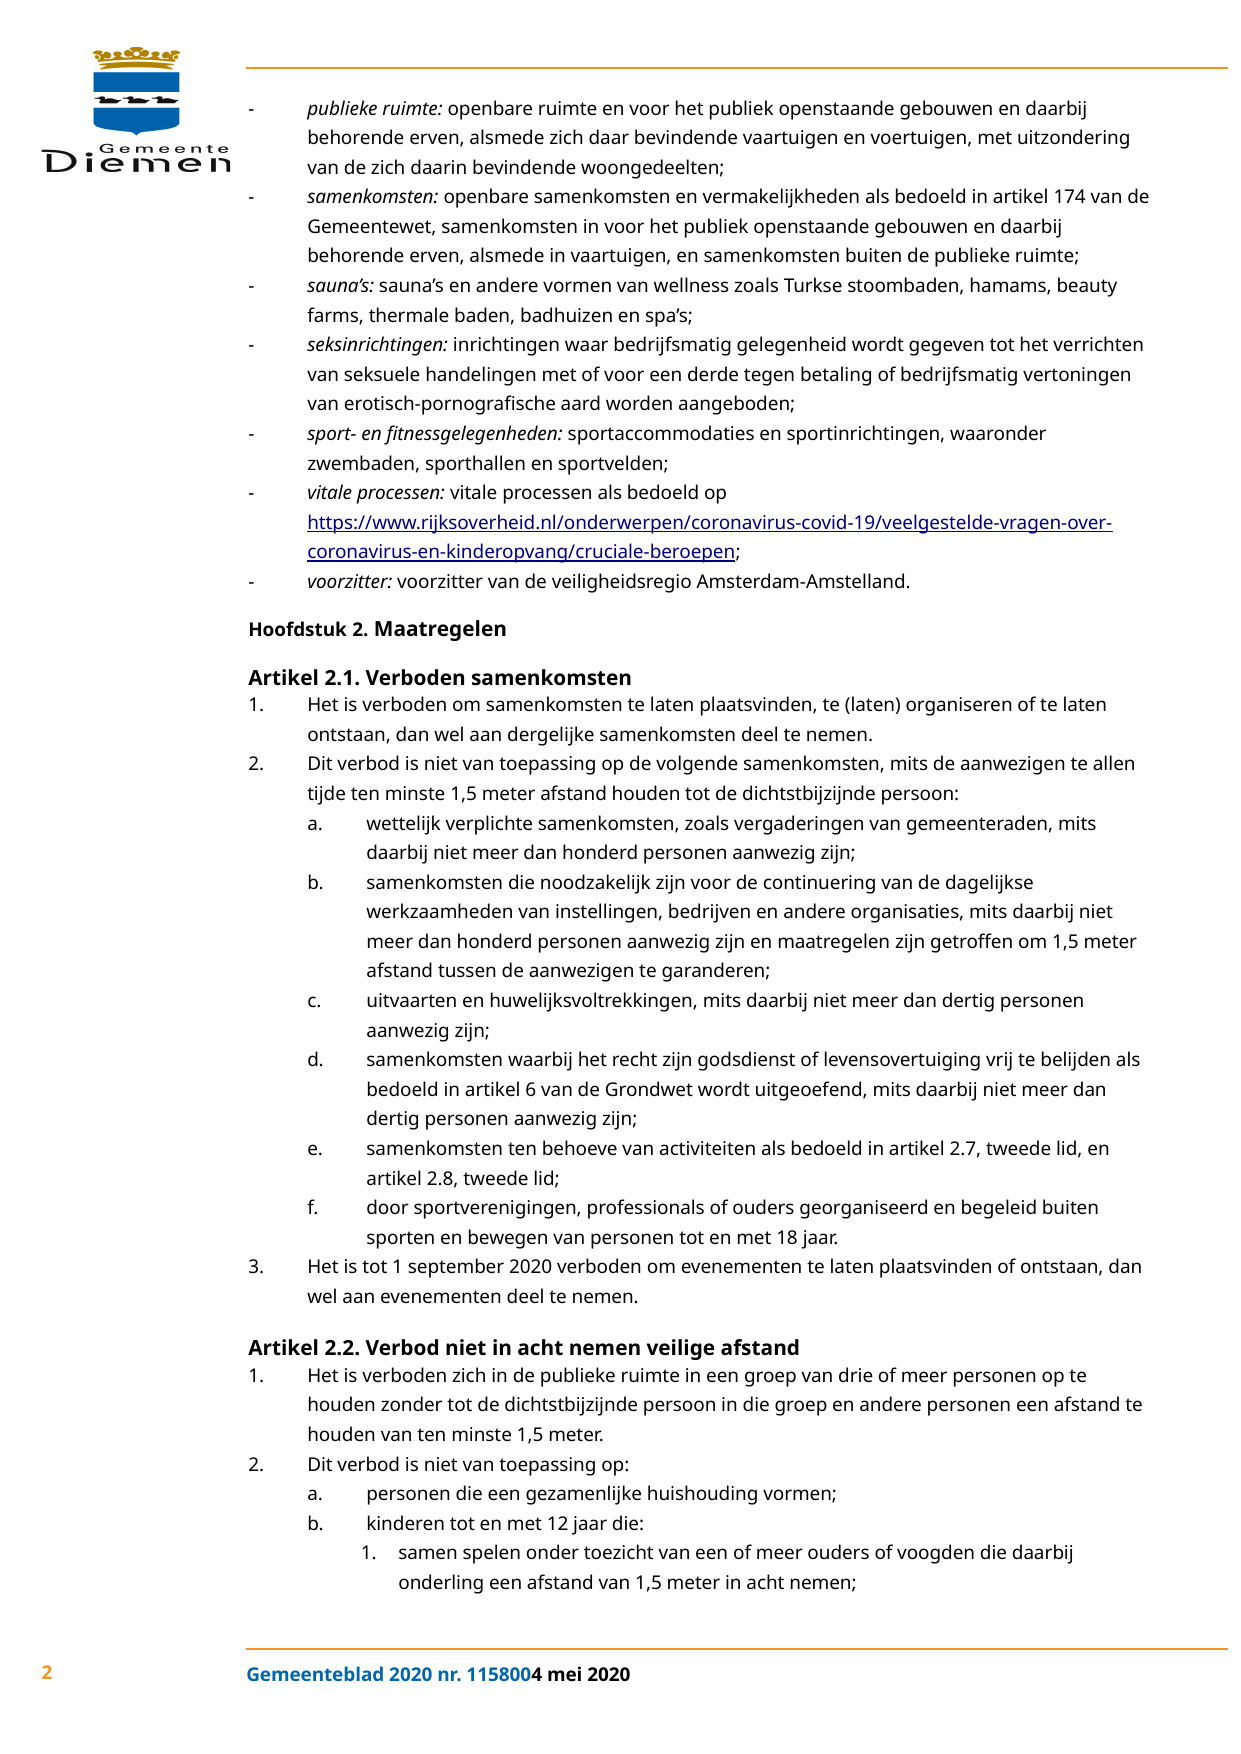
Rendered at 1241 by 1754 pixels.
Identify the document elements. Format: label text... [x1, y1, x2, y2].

list Dit verbod is niet van toepassing op: [248, 1451, 1152, 1476]
list Dit verbod is niet van toepassing op de volgende samenkomsten, mits de aanwezigen te allen tijde ten minste 1,5 meter afstand houden tot de dichtstbijzijnde persoon: [248, 751, 1152, 806]
list sport- en fitnessgelegenheden: sportaccommodaties en sportinrichtingen, waaronder zwembaden, sporthallen en sportvelden; [248, 420, 1152, 476]
list uitvaarten en huwelijksvoltrekkingen, mits daarbij niet meer dan dertig personen aanwezig zijn; [307, 987, 1152, 1043]
text Artikel 2.1. Verboden samenkomsten [248, 663, 1152, 691]
list wettelijk verplichte samenkomsten, zoals vergaderingen van gemeenteraden, mits daarbij niet meer dan honderd personen aanwezig zijn; [307, 810, 1152, 865]
list Het is verboden om samenkomsten te laten plaatsvinden, te (laten) organiseren of te laten ontstaan, dan wel aan dergelijke samenkomsten deel te nemen. [248, 691, 1152, 747]
list samenkomsten die noodzakelijk zijn voor de continuering van de dagelijkse werkzaamheden van instellingen, bedrijven en andere organisaties, mits daarbij niet meer dan honderd personen aanwezig zijn en maatregelen zijn getroffen om 1,5 meter afstand tussen de aanwezigen te garanderen; [307, 869, 1152, 983]
list Het is tot 1 september 2020 verboden om evenementen te laten plaatsvinden of ontstaan, dan wel aan evenementen deel te nemen. [248, 1253, 1152, 1309]
list publieke ruimte: openbare ruimte en voor het publiek openstaande gebouwen en daarbij behorende erven, alsmede zich daar bevindende vaartuigen en voertuigen, met uitzondering van de zich daarin bevindende woongedeelten; [248, 95, 1152, 180]
list vitale processen: vitale processen als bedoeld op https://www.rijksoverheid.nl/onderwerpen/coronavirus-covid-19/veelgestelde-vragen-over-coronavirus-en-kinderopvang/cruciale-beroepen; [248, 479, 1152, 564]
text Hoofdstuk 2. Maatregelen [248, 614, 1152, 642]
list voorzitter: voorzitter van de veiligheidsregio Amsterdam-Amstelland. [248, 568, 1152, 594]
list seksinrichtingen: inrichtingen waar bedrijfsmatig gelegenheid wordt gegeven tot het verrichten van seksuele handelingen met of voor een derde tegen betaling of bedrijfsmatig vertoningen van erotisch-pornografische aard worden aangeboden; [248, 331, 1152, 416]
list samenkomsten ten behoeve van activiteiten als bedoeld in artikel 2.7, tweede lid, en artikel 2.8, tweede lid; [307, 1135, 1152, 1191]
picture [41, 47, 231, 172]
list samenkomsten waarbij het recht zijn godsdienst of levensovertuiging vrij te belijden als bedoeld in artikel 6 van de Grondwet wordt uitgeoefend, mits daarbij niet meer dan dertig personen aanwezig zijn; [307, 1046, 1152, 1131]
list personen die een gezamenlijke huishouding vormen; [307, 1480, 1152, 1506]
list kinderen tot en met 12 jaar die: [307, 1510, 1152, 1536]
list door sportverenigingen, professionals of ouders georganiseerd en begeleid buiten sporten en bewegen van personen tot en met 18 jaar. [307, 1194, 1152, 1250]
list sauna’s: sauna’s en andere vormen van wellness zoals Turkse stoombaden, hamams, beauty farms, thermale baden, badhuizen en spa’s; [248, 272, 1152, 328]
list samen spelen onder toezicht van een of meer ouders of voogden die daarbij onderling een afstand van 1,5 meter in acht nemen; [361, 1539, 1152, 1595]
list samenkomsten: openbare samenkomsten en vermakelijkheden als bedoeld in artikel 174 van de Gemeentewet, samenkomsten in voor het publiek openstaande gebouwen en daarbij behorende erven, alsmede in vaartuigen, en samenkomsten buiten de publieke ruimte; [248, 183, 1152, 268]
list Het is verboden zich in de publieke ruimte in een groep van drie of meer personen op te houden zonder tot de dichtstbijzijnde persoon in die groep en andere personen een afstand te houden van ten minste 1,5 meter. [248, 1362, 1152, 1447]
text Artikel 2.2. Verbod niet in acht nemen veilige afstand [248, 1333, 1152, 1362]
